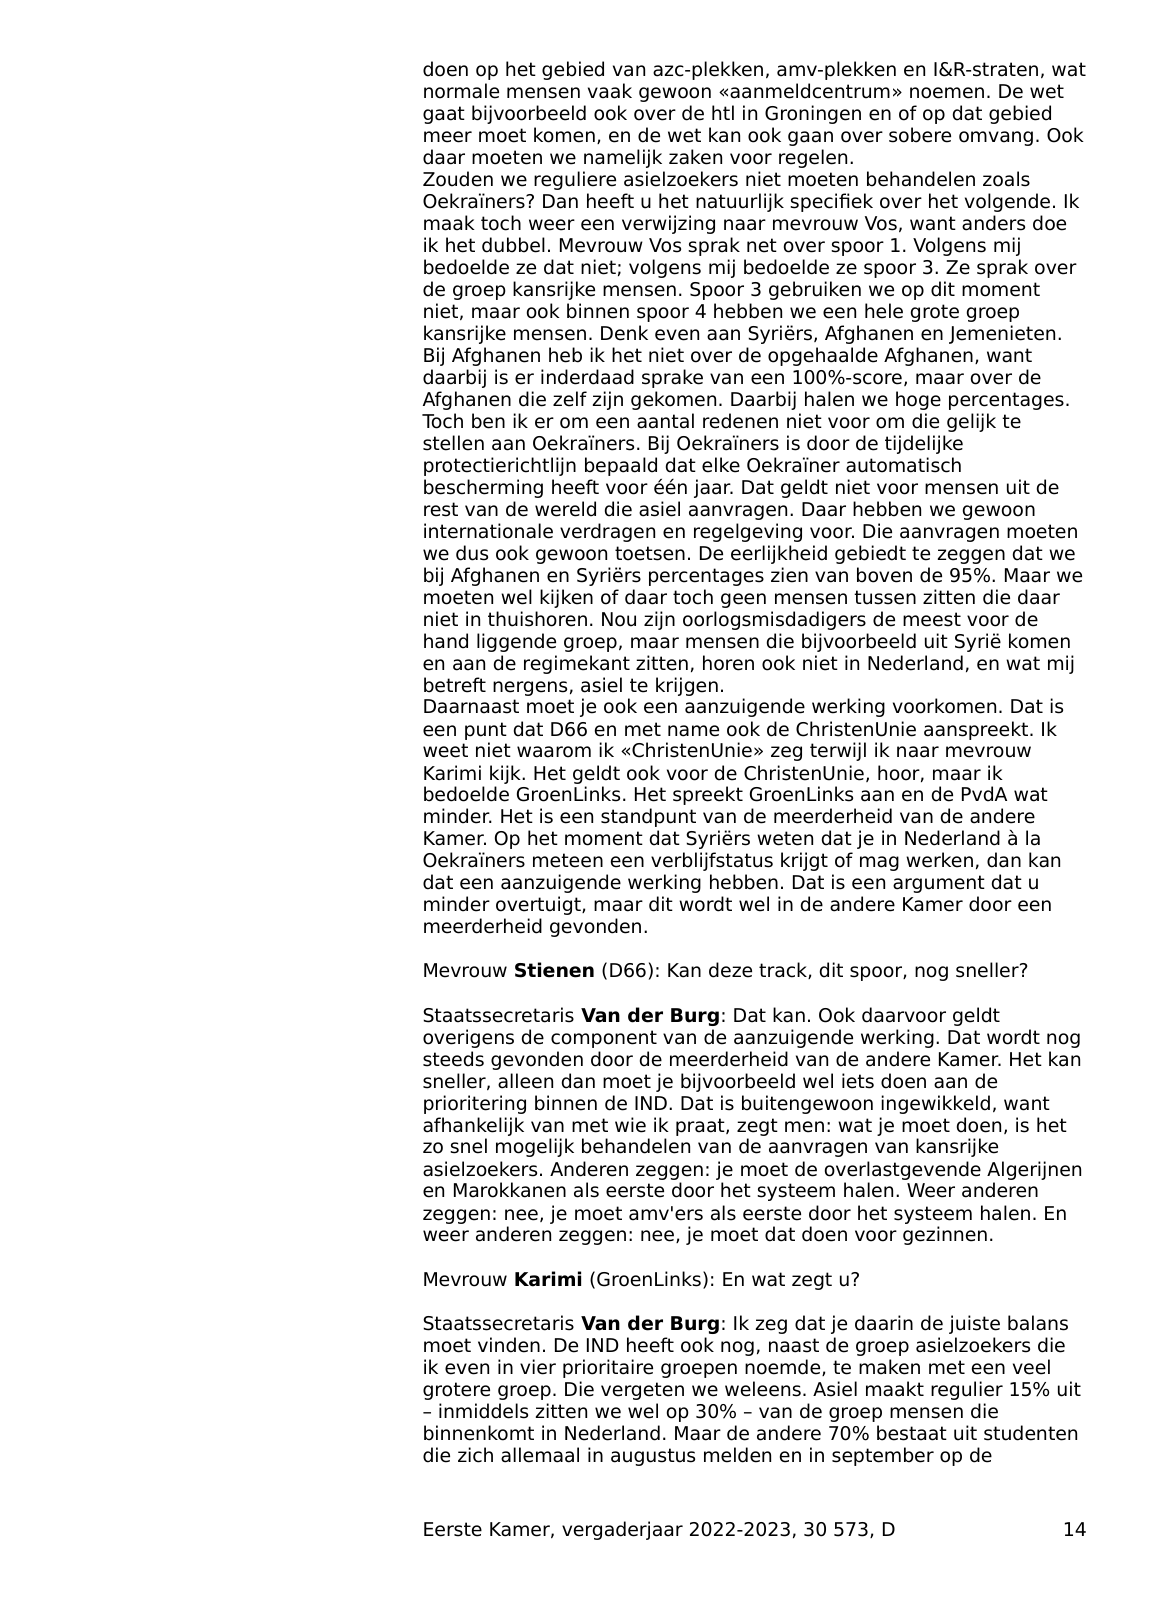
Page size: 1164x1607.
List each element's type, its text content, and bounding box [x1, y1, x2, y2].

text Mevrouw Stienen (D66): Kan deze track, dit spoor, nog sneller? [422, 960, 1087, 982]
text Zouden we reguliere asielzoekers niet moeten behandelen zoals Oekraïners? Dan heeft u het natuurlijk specifiek over het volgende. Ik maak toch weer een verwijzing naar mevrouw Vos, want anders doe ik het dubbel. Mevrouw Vos sprak net over spoor 1. Volgens mij bedoelde ze dat niet; volgens mij bedoelde ze spoor 3. Ze sprak over de groep kansrijke mensen. Spoor 3 gebruiken we op dit moment niet, maar ook binnen spoor 4 hebben we een hele grote groep kansrijke mensen. Denk even aan Syriërs, Afghanen en Jemenieten. Bij Afghanen heb ik het niet over de opgehaalde Afghanen, want daarbij is er inderdaad sprake van een 100%-score, maar over de Afghanen die zelf zijn gekomen. Daarbij halen we hoge percentages. Toch ben ik er om een aantal redenen niet voor om die gelijk te stellen aan Oekraïners. Bij Oekraïners is door de tijdelijke protectierichtlijn bepaald dat elke Oekraïner automatisch bescherming heeft voor één jaar. Dat geldt niet voor mensen uit de rest van de wereld die asiel aanvragen. Daar hebben we gewoon internationale verdragen en regelgeving voor. Die aanvragen moeten we dus ook gewoon toetsen. De eerlijkheid gebiedt te zeggen dat we bij Afghanen en Syriërs percentages zien van boven de 95%. Maar we moeten wel kijken of daar toch geen mensen tussen zitten die daar niet in thuishoren. Nou zijn oorlogsmisdadigers de meest voor de hand liggende groep, maar mensen die bijvoorbeeld uit Syrië komen en aan de regimekant zitten, horen ook niet in Nederland, en wat mij betreft nergens, asiel te krijgen. [422, 169, 1087, 696]
text Daarnaast moet je ook een aanzuigende werking voorkomen. Dat is een punt dat D66 en met name ook de ChristenUnie aanspreekt. Ik weet niet waarom ik «ChristenUnie» zeg terwijl ik naar mevrouw Karimi kijk. Het geldt ook voor de ChristenUnie, hoor, maar ik bedoelde GroenLinks. Het spreekt GroenLinks aan en de PvdA wat minder. Het is een standpunt van de meerderheid van de andere Kamer. Op het moment dat Syriërs weten dat je in Nederland à la Oekraïners meteen een verblijfstatus krijgt of mag werken, dan kan dat een aanzuigende werking hebben. Dat is een argument dat u minder overtuigt, maar dit wordt wel in de andere Kamer door een meerderheid gevonden. [422, 696, 1087, 938]
text Staatssecretaris Van der Burg: Ik zeg dat je daarin de juiste balans moet vinden. De IND heeft ook nog, naast de groep asielzoekers die ik even in vier prioritaire groepen noemde, te maken met een veel grotere groep. Die vergeten we weleens. Asiel maakt regulier 15% uit – inmiddels zitten we wel op 30% – van de groep mensen die binnenkomt in Nederland. Maar de andere 70% bestaat uit studenten die zich allemaal in augustus melden en in september op de [422, 1313, 1087, 1467]
text doen op het gebied van azc-plekken, amv-plekken en I&R-straten, wat normale mensen vaak gewoon «aanmeldcentrum» noemen. De wet gaat bijvoorbeeld ook over de htl in Groningen en of op dat gebied meer moet komen, en de wet kan ook gaan over sobere omvang. Ook daar moeten we namelijk zaken voor regelen. [422, 59, 1087, 169]
text Staatssecretaris Van der Burg: Dat kan. Ook daarvoor geldt overigens de component van de aanzuigende werking. Dat wordt nog steeds gevonden door de meerderheid van de andere Kamer. Het kan sneller, alleen dan moet je bijvoorbeeld wel iets doen aan de prioritering binnen de IND. Dat is buitengewoon ingewikkeld, want afhankelijk van met wie ik praat, zegt men: wat je moet doen, is het zo snel mogelijk behandelen van de aanvragen van kansrijke asielzoekers. Anderen zeggen: je moet de overlastgevende Algerijnen en Marokkanen als eerste door het systeem halen. Weer anderen zeggen: nee, je moet amv'ers als eerste door het systeem halen. En weer anderen zeggen: nee, je moet dat doen voor gezinnen. [422, 1004, 1087, 1246]
text Mevrouw Karimi (GroenLinks): En wat zegt u? [422, 1268, 1087, 1291]
